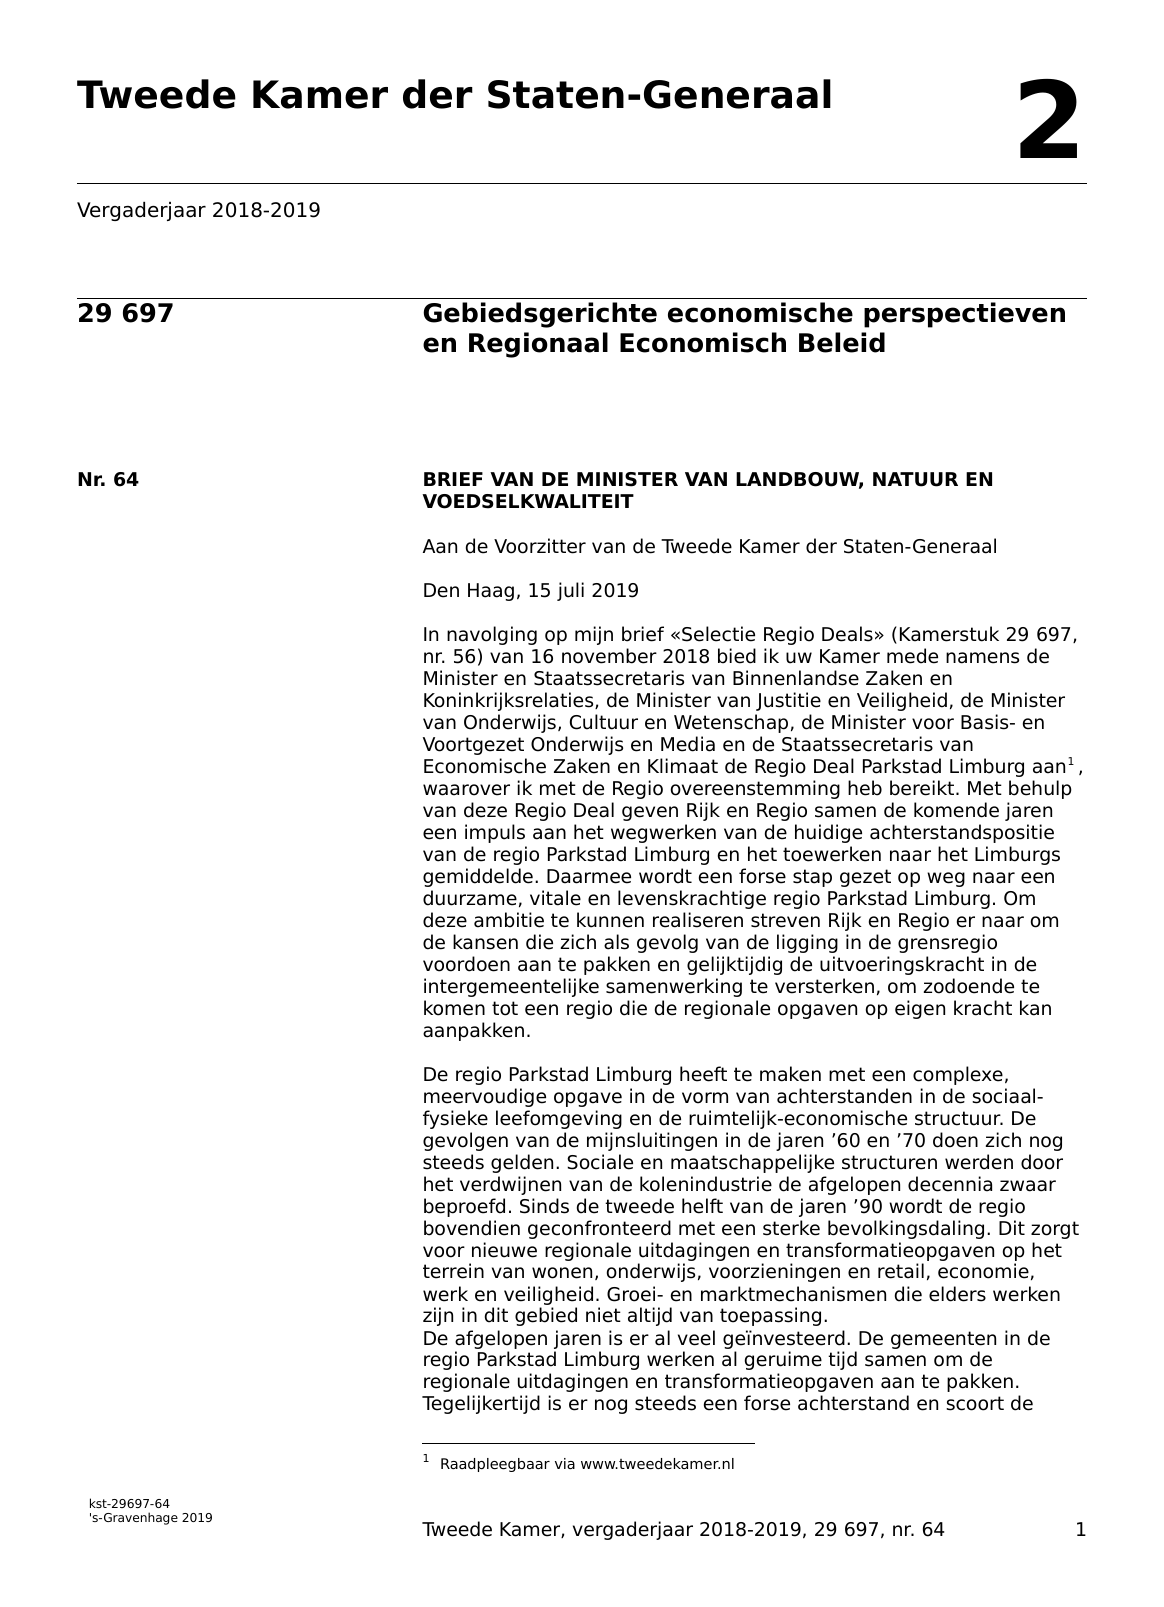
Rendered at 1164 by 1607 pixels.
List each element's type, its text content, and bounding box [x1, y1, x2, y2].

table_header 2 [886, 59, 1087, 183]
text Den Haag, 15 juli 2019 [422, 580, 1087, 602]
text De regio Parkstad Limburg heeft te maken met een complexe, meervoudige opgave in de vorm van achterstanden in de sociaal-fysieke leefomgeving en de ruimtelijk-economische structuur. De gevolgen van de mijnsluitingen in de jaren ’60 en ’70 doen zich nog steeds gelden. Sociale en maatschappelijke structuren werden door het verdwijnen van de kolenindustrie de afgelopen decennia zwaar beproefd. Sinds de tweede helft van de jaren ’90 wordt de regio bovendien geconfronteerd met een sterke bevolkingsdaling. Dit zorgt voor nieuwe regionale uitdagingen en transformatieopgaven op het terrein van wonen, onderwijs, voorzieningen en retail, economie, werk en veiligheid. Groei- en marktmechanismen die elders werken zijn in dit gebied niet altijd van toepassing. [422, 1064, 1087, 1327]
text In navolging op mijn brief «Selectie Regio Deals» (Kamerstuk 29 697, nr. 56) van 16 november 2018 bied ik uw Kamer mede namens de Minister en Staatssecretaris van Binnenlandse Zaken en Koninkrijksrelaties, de Minister van Justitie en Veiligheid, de Minister van Onderwijs, Cultuur en Wetenschap, de Minister voor Basis- en Voortgezet Onderwijs en Media en de Staatssecretaris van Economische Zaken en Klimaat de Regio Deal Parkstad Limburg aan, waarover ik met de Regio overeenstemming heb bereikt. Met behulp van deze Regio Deal geven Rijk en Regio samen de komende jaren een impuls aan het wegwerken van de huidige achterstandspositie van de regio Parkstad Limburg en het toewerken naar het Limburgs gemiddelde. Daarmee wordt een forse stap gezet op weg naar een duurzame, vitale en levenskrachtige regio Parkstad Limburg. Om deze ambitie te kunnen realiseren streven Rijk en Regio er naar om de kansen die zich als gevolg van de ligging in de grensregio voordoen aan te pakken en gelijktijdig de uitvoeringskracht in de intergemeentelijke samenwerking te versterken, om zodoende te komen tot een regio die de regionale opgaven op eigen kracht kan aanpakken. [422, 624, 1087, 1041]
text Aan de Voorzitter van de Tweede Kamer der Staten-Generaal [422, 536, 1087, 557]
table_header Tweede Kamer der Staten-Generaal [77, 59, 886, 183]
subtitle Nr. 64 BRIEF VAN DE MINISTER VAN LANDBOUW, NATUUR EN VOEDSELKWALITEIT [77, 469, 1087, 513]
text 's-Gravenhage 2019 [88, 1511, 323, 1525]
subtitle 29 697 Gebiedsgerichte economische perspectieven en Regionaal Economisch Beleid [77, 299, 1087, 358]
text De afgelopen jaren is er al veel geïnvesteerd. De gemeenten in de regio Parkstad Limburg werken al geruime tijd samen om de regionale uitdagingen en transformatieopgaven aan te pakken. Tegelijkertijd is er nog steeds een forse achterstand en scoort de [422, 1327, 1087, 1415]
text kst-29697-64 [88, 1497, 323, 1511]
table_cell Vergaderjaar 2018-2019 [77, 184, 1087, 298]
text Raadpleegbaar via www.tweedekamer.nl [422, 1452, 1087, 1474]
